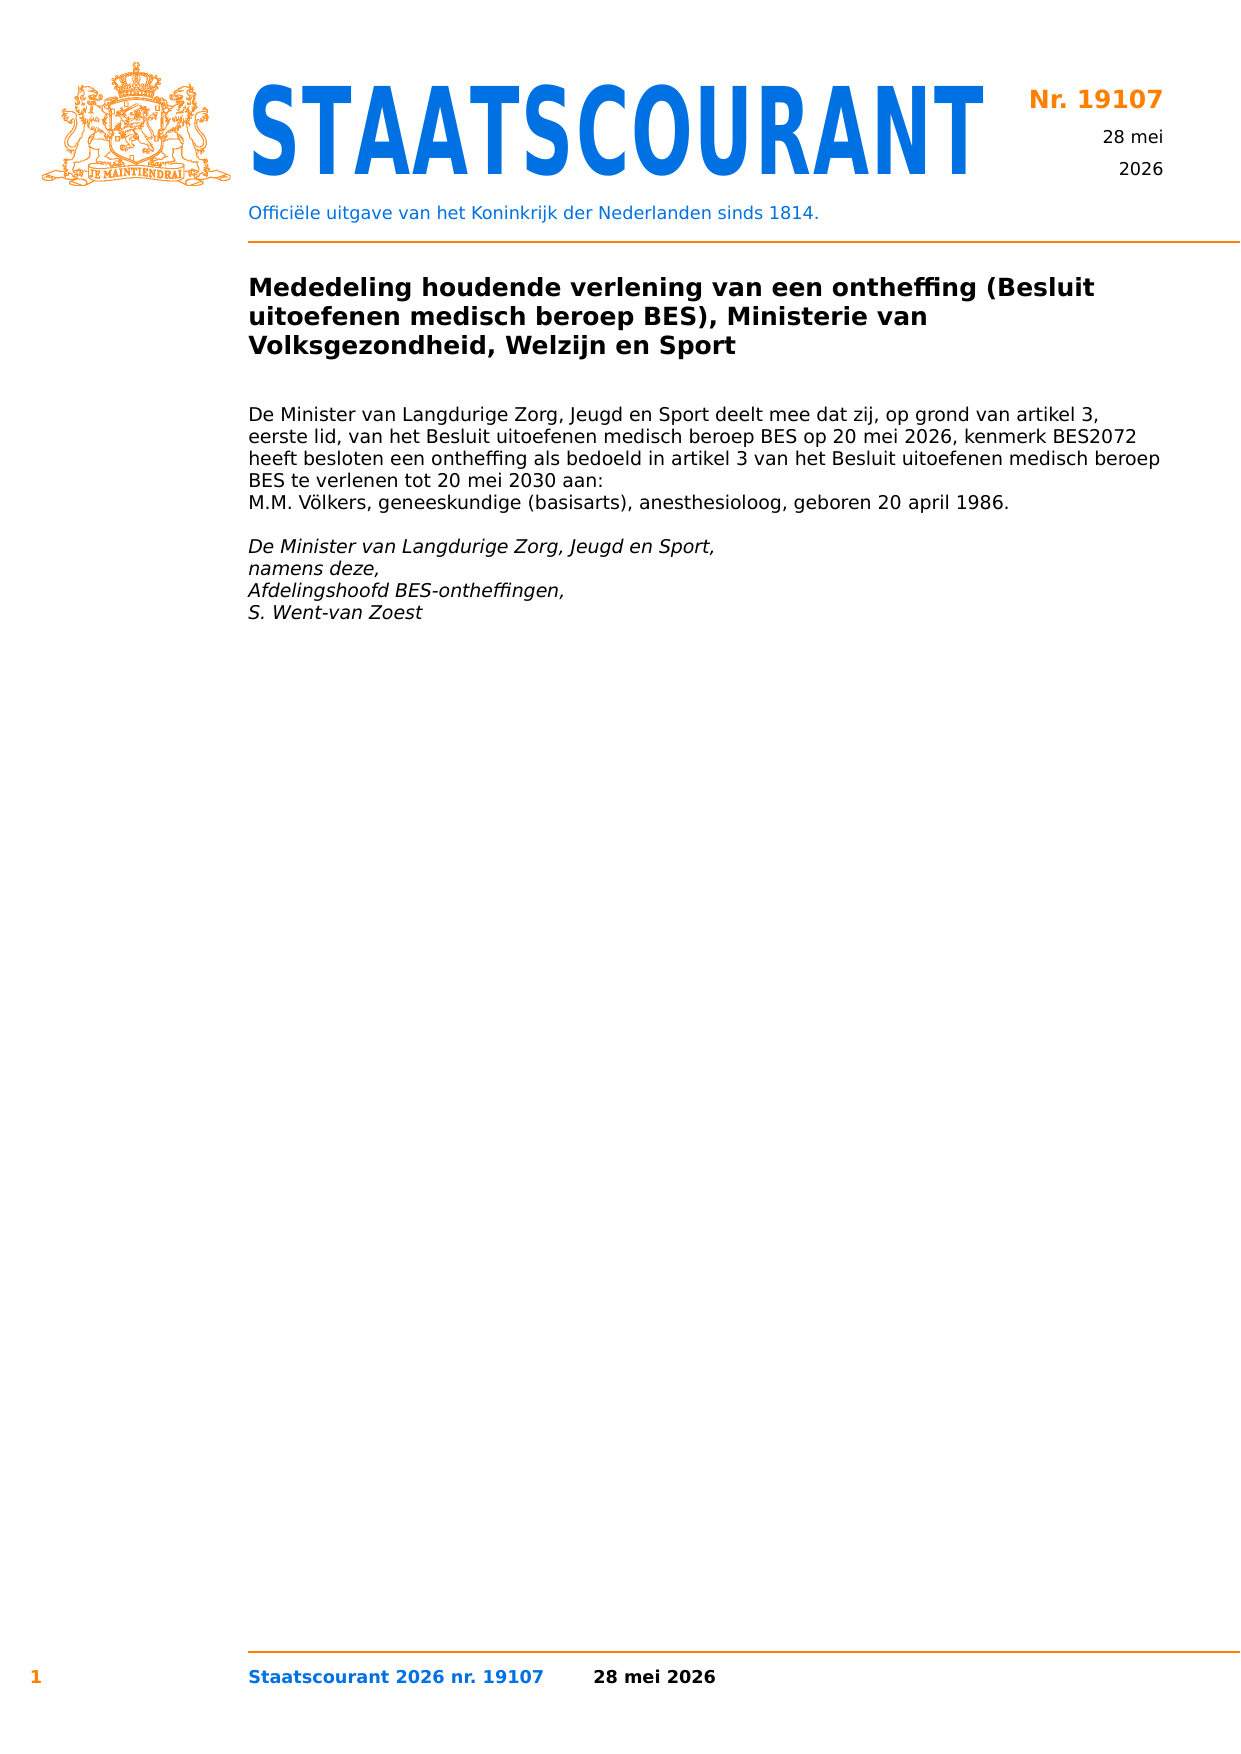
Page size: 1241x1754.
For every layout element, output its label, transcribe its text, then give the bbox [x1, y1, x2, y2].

table_header STAATSCOURANT [248, 62, 998, 203]
table_header Nr. 19107 [998, 62, 1240, 121]
subtitle Mededeling houdende verlening van een ontheffing (Besluit uitoefenen medisch beroep BES), Ministerie van Volksgezondheid, Welzijn en Sport [248, 273, 1163, 361]
text De Minister van Langdurige Zorg, Jeugd en Sport deelt mee dat zij, op grond van artikel 3, eerste lid, van het Besluit uitoefenen medisch beroep BES op 20 mei 2026, kenmerk BES2072 heeft besloten een ontheffing als bedoeld in artikel 3 van het Besluit uitoefenen medisch beroep BES te verlenen tot 20 mei 2030 aan: [248, 404, 1163, 492]
table_cell Officiële uitgave van het Koninkrijk der Nederlanden sinds 1814. [248, 203, 1240, 241]
picture [41, 62, 231, 186]
text M.M. Völkers, geneeskundige (basisarts), anesthesioloog, geboren 20 april 1986. [248, 492, 1163, 514]
table_cell 2026 [998, 153, 1240, 203]
text De Minister van Langdurige Zorg, Jeugd en Sport, namens deze, Afdelingshoofd BES-ontheffingen, S. Went-van Zoest [248, 536, 1163, 624]
table_cell 28 mei [998, 121, 1240, 153]
table_header [25, 62, 248, 241]
